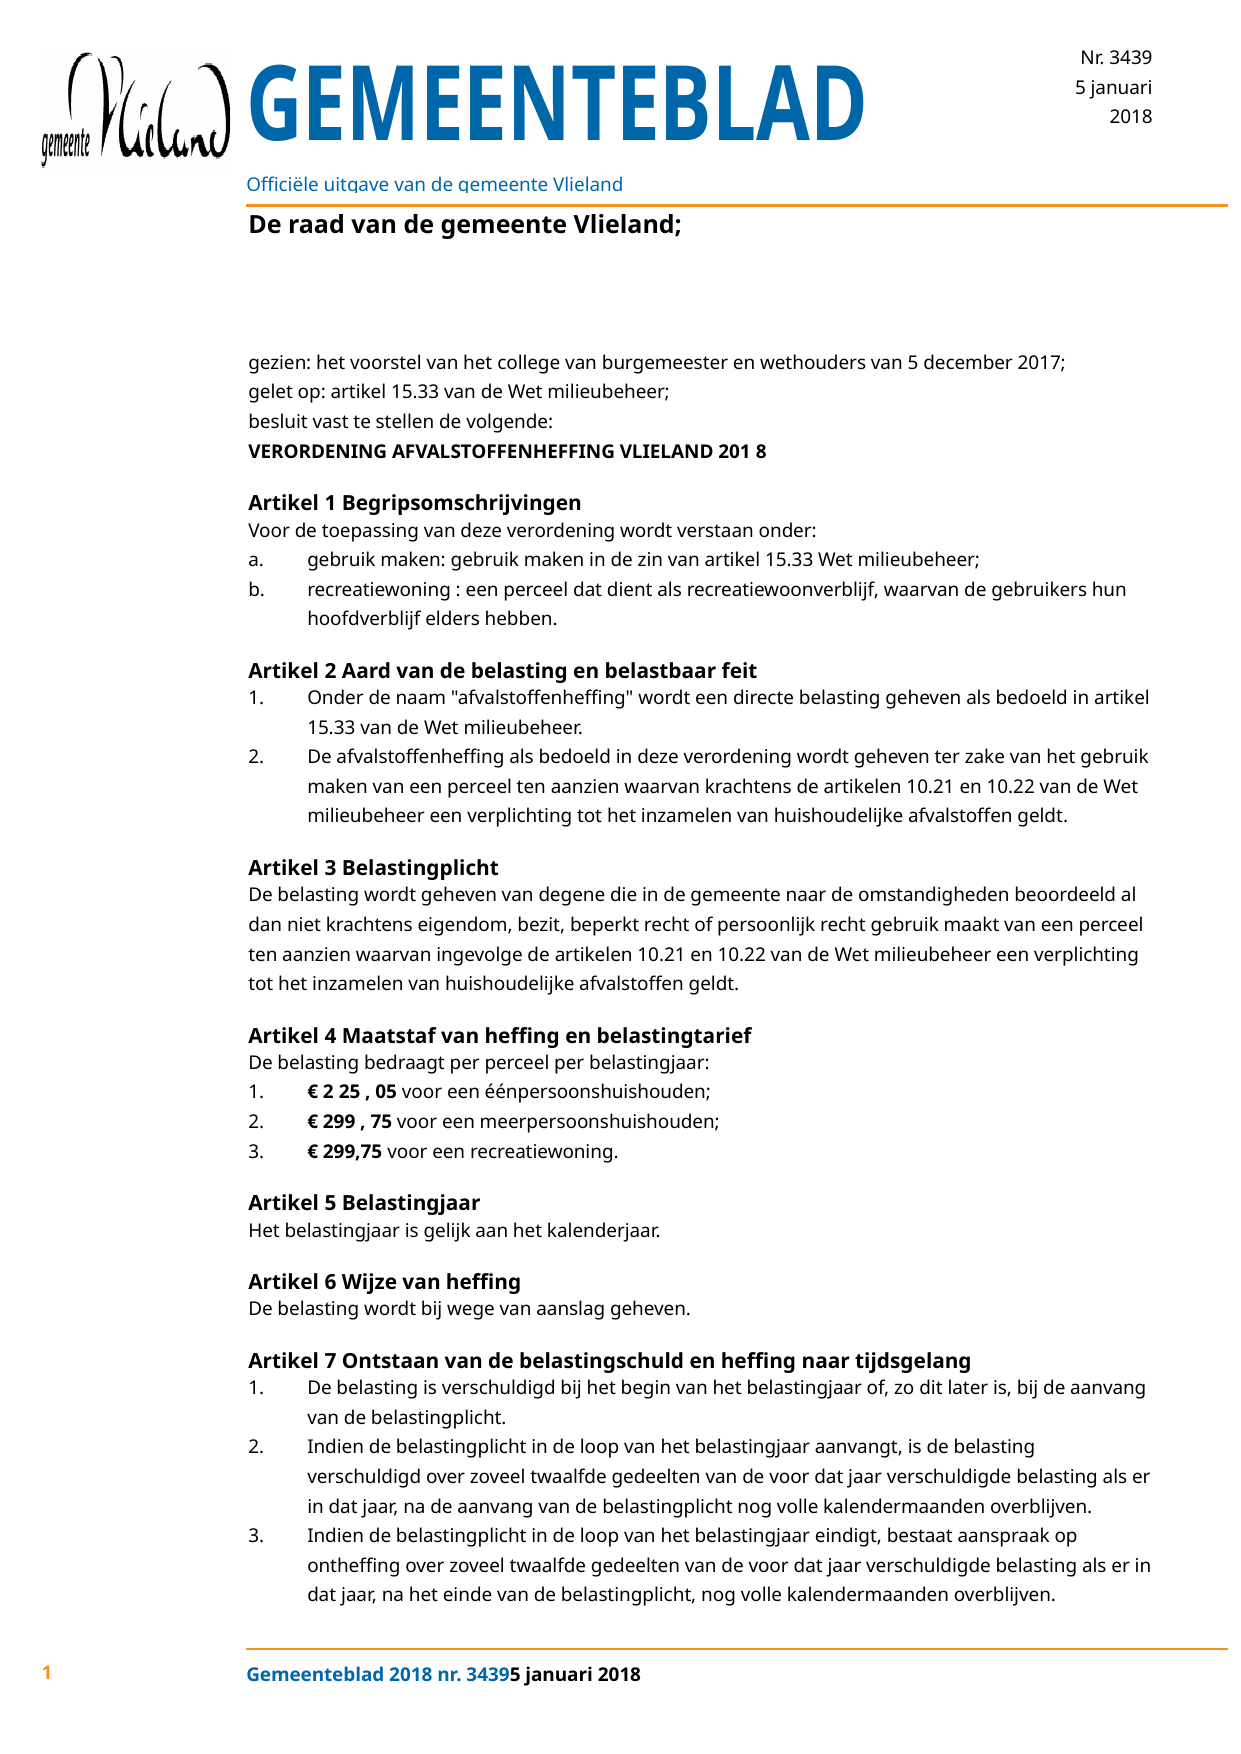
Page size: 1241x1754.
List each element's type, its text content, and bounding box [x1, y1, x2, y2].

text gezien: het voorstel van het college van burgemeester en wethouders van 5 december 2017; [248, 349, 1152, 375]
list € 2 25 , 05 voor een éénpersoonshuishouden; [248, 1079, 1152, 1104]
text De belasting bedraagt per perceel per belastingjaar: [248, 1049, 1152, 1075]
text Artikel 7 Ontstaan van de belastingschuld en heffing naar tijdsgelang [248, 1346, 1152, 1374]
list hoofdverblijf elders hebben. [248, 606, 1152, 631]
text Artikel 6 Wijze van heffing [248, 1267, 1152, 1296]
list € 299 , 75 voor een meerpersoonshuishouden; [248, 1108, 1152, 1134]
text Artikel 1 Begripsomschrijvingen [248, 488, 1152, 517]
list Indien de belastingplicht in de loop van het belastingjaar eindigt, bestaat aanspraak op ontheffing over zoveel twaalfde gedeelten van de voor dat jaar verschuldigde belasting als er in dat jaar, na het einde van de belastingplicht, nog volle kalendermaanden overblijven. [248, 1522, 1152, 1607]
text gelet op: artikel 15.33 van de Wet milieubeheer; [248, 379, 1152, 404]
text besluit vast te stellen de volgende: [248, 408, 1152, 434]
text De raad van de gemeente Vlieland; [248, 207, 1152, 241]
list Indien de belastingplicht in de loop van het belastingjaar aanvangt, is de belasting verschuldigd over zoveel twaalfde gedeelten van de voor dat jaar verschuldigde belasting als er in dat jaar, na de aanvang van de belastingplicht nog volle kalendermaanden overblijven. [248, 1434, 1152, 1518]
text Artikel 5 Belastingjaar [248, 1188, 1152, 1217]
text De belasting wordt geheven van degene die in de gemeente naar de omstandigheden beoordeeld al dan niet krachtens eigendom, bezit, beperkt recht of persoonlijk recht gebruik maakt van een perceel ten aanzien waarvan ingevolge de artikelen 10.21 en 10.22 van de Wet milieubeheer een verplichting tot het inzamelen van huishoudelijke afvalstoffen geldt. [248, 882, 1152, 996]
text Voor de toepassing van deze verordening wordt verstaan onder: [248, 517, 1152, 542]
list gebruik maken: gebruik maken in de zin van artikel 15.33 Wet milieubeheer; [248, 546, 1152, 572]
list recreatiewoning : een perceel dat dient als recreatiewoonverblijf, waarvan de gebruikers hun [248, 576, 1152, 602]
list € 299,75 voor een recreatiewoning. [248, 1138, 1152, 1164]
text Artikel 3 Belastingplicht [248, 853, 1152, 882]
text VERORDENING AFVALSTOFFENHEFFING VLIELAND 201 8 [248, 438, 1152, 464]
text De belasting wordt bij wege van aanslag geheven. [248, 1296, 1152, 1321]
text Artikel 2 Aard van de belasting en belastbaar feit [248, 656, 1152, 684]
list De belasting is verschuldigd bij het begin van het belastingjaar of, zo dit later is, bij de aanvang van de belastingplicht. [248, 1374, 1152, 1430]
picture [41, 47, 231, 172]
text Artikel 4 Maatstaf van heffing en belastingtarief [248, 1021, 1152, 1049]
list De afvalstoffenheffing als bedoeld in deze verordening wordt geheven ter zake van het gebruik maken van een perceel ten aanzien waarvan krachtens de artikelen 10.21 en 10.22 van de Wet milieubeheer een verplichting tot het inzamelen van huishoudelijke afvalstoffen geldt. [248, 743, 1152, 828]
text Het belastingjaar is gelijk aan het kalenderjaar. [248, 1217, 1152, 1242]
list Onder de naam "afvalstoffenheffing" wordt een directe belasting geheven als bedoeld in artikel 15.33 van de Wet milieubeheer. [248, 684, 1152, 740]
